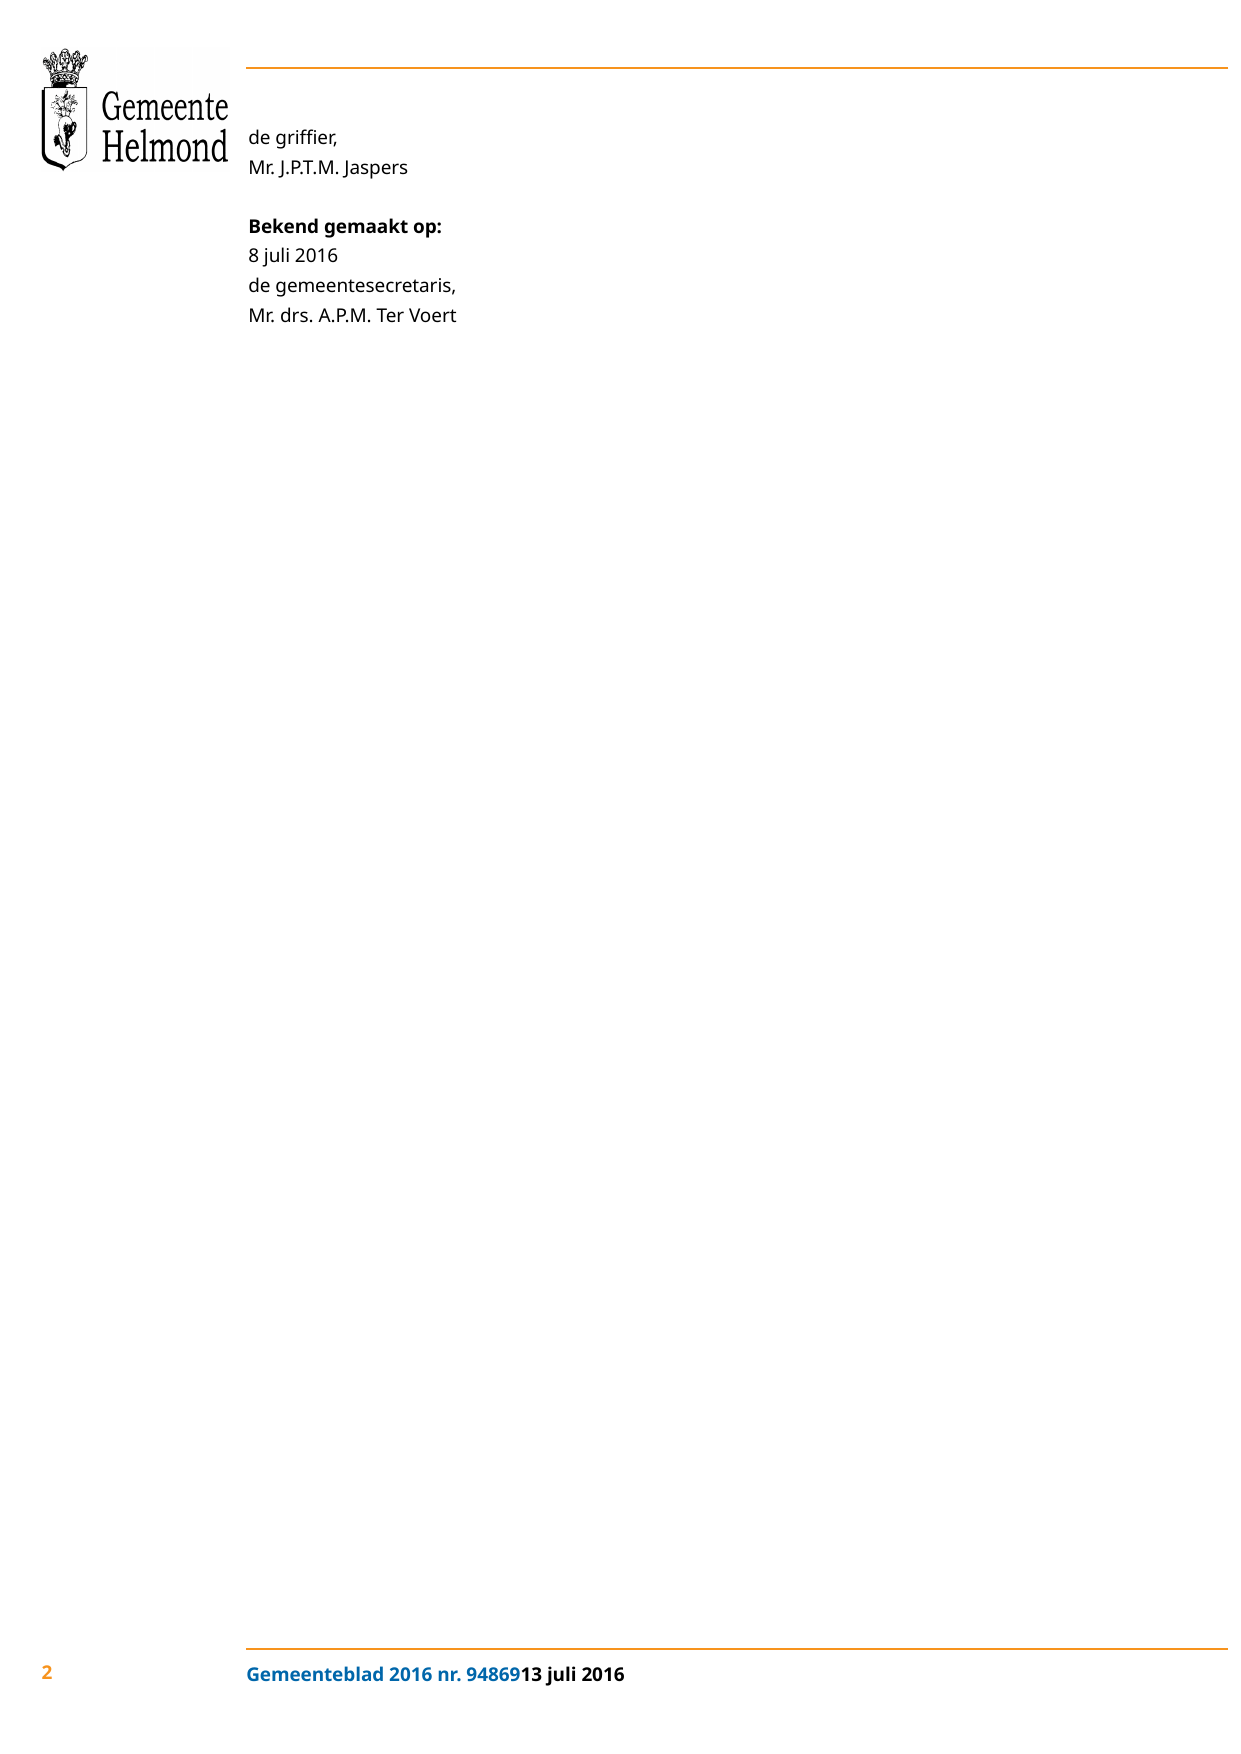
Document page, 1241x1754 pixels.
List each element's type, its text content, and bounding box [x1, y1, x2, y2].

text 8 juli 2016 [248, 243, 1152, 268]
text de griffier, [248, 124, 1152, 150]
text de gemeentesecretaris, [248, 272, 1152, 298]
picture [41, 47, 231, 172]
text Mr. J.P.T.M. Jaspers [248, 154, 1152, 180]
text Mr. drs. A.P.M. Ter Voert [248, 302, 1152, 328]
text Bekend gemaakt op: [248, 213, 1152, 239]
